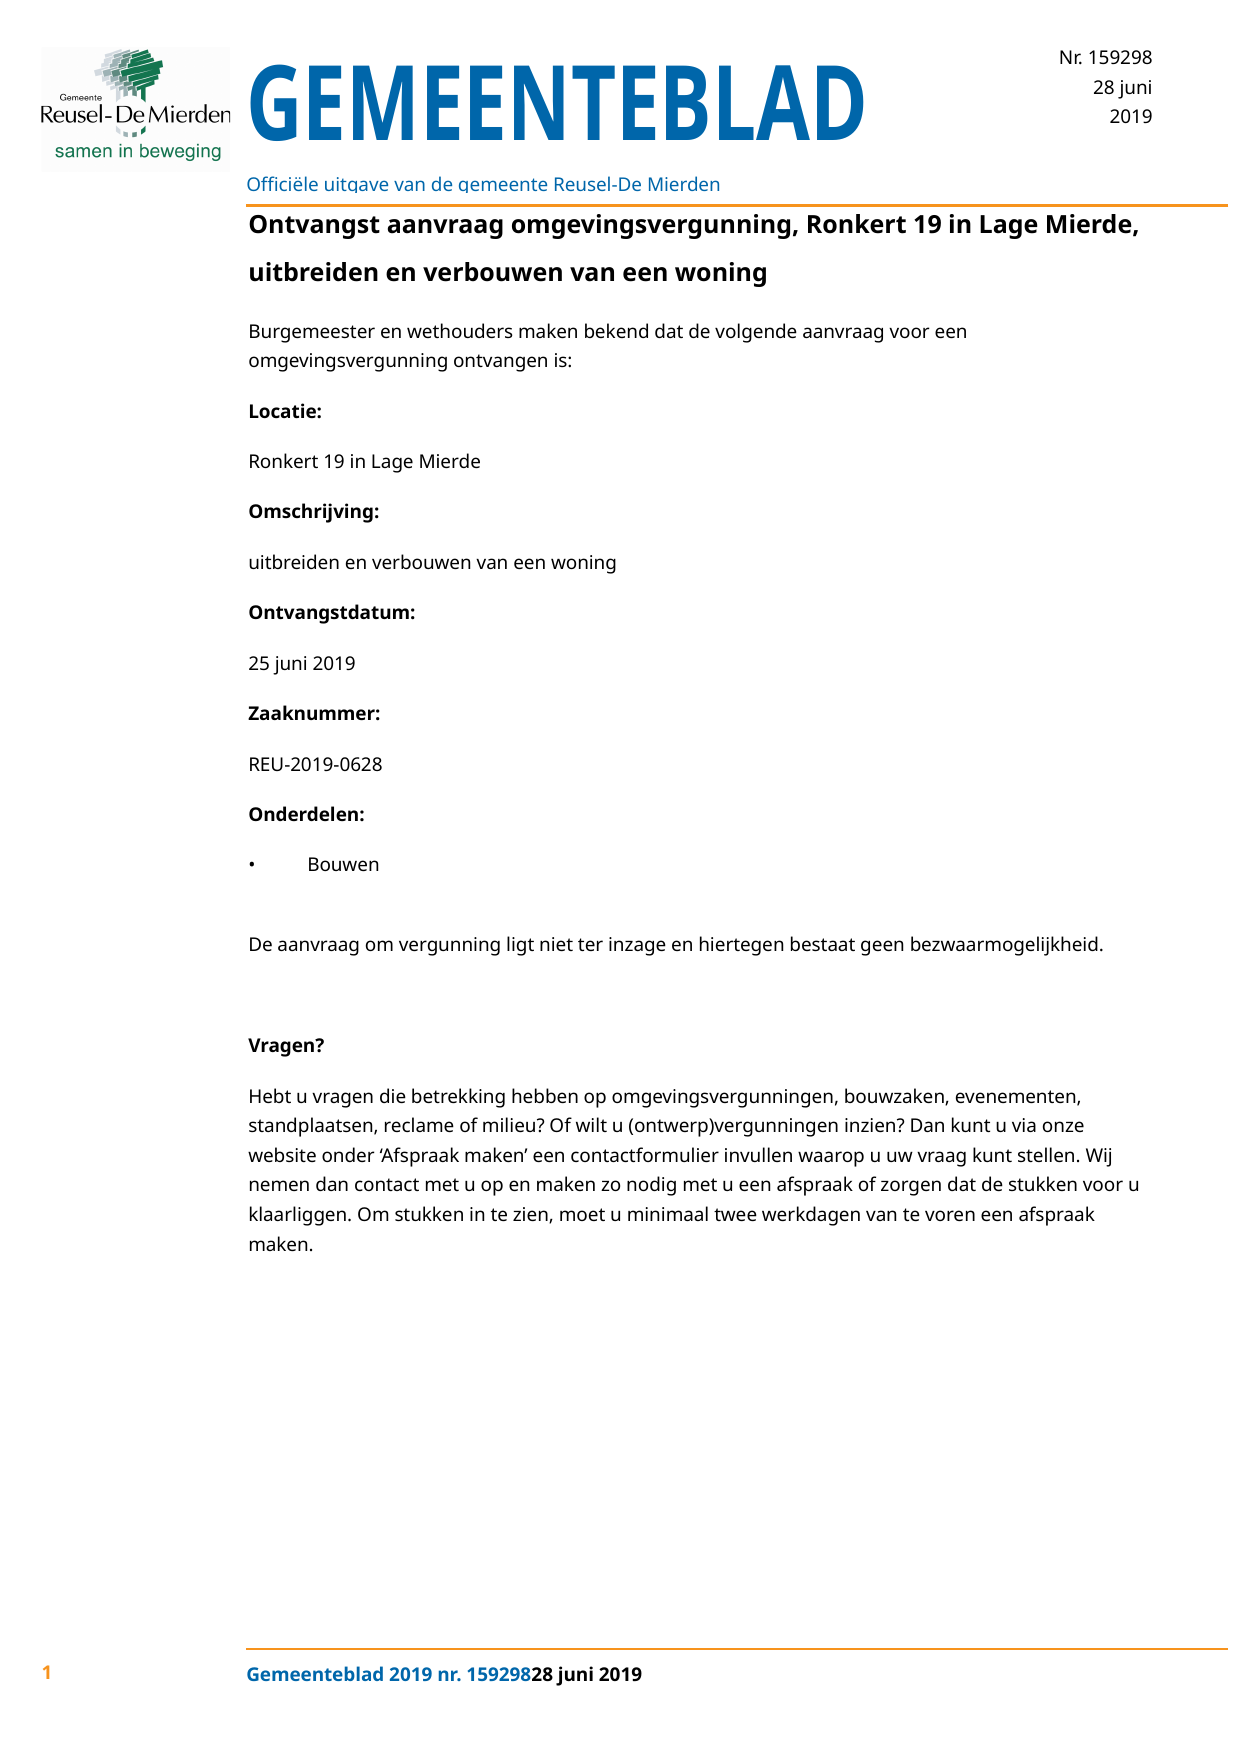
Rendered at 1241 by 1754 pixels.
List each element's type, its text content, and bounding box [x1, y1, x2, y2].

text Omschrijving: [248, 499, 1152, 524]
text Ronkert 19 in Lage Mierde [248, 448, 1152, 474]
text uitbreiden en verbouwen van een woning [248, 549, 1152, 575]
text Onderdelen: [248, 801, 1152, 827]
text 25 juni 2019 [248, 650, 1152, 676]
text REU-2019-0628 [248, 751, 1152, 777]
text Hebt u vragen die betrekking hebben op omgevingsvergunningen, bouwzaken, evenementen, standplaatsen, reclame of milieu? Of wilt u (ontwerp)vergunningen inzien? Dan kunt u via onze website onder ‘Afspraak maken’ een contactformulier invullen waarop u uw vraag kunt stellen. Wij nemen dan contact met u op en maken zo nodig met u een afspraak of zorgen dat de stukken voor u klaarliggen. Om stukken in te zien, moet u minimaal twee werkdagen van te voren een afspraak maken. [248, 1083, 1152, 1257]
text Ontvangst aanvraag omgevingsvergunning, Ronkert 19 in Lage Mierde, uitbreiden en verbouwen van een woning [248, 207, 1152, 288]
text Locatie: [248, 398, 1152, 424]
picture [41, 47, 231, 172]
text Burgemeester en wethouders maken bekend dat de volgende aanvraag voor een omgevingsvergunning ontvangen is: [248, 318, 1152, 373]
text Ontvangstdatum: [248, 599, 1152, 625]
text De aanvraag om vergunning ligt niet ter inzage en hiertegen bestaat geen bezwaarmogelijkheid. [248, 932, 1152, 957]
text Zaaknummer: [248, 700, 1152, 726]
text Vragen? [248, 1032, 1152, 1058]
list Bouwen [248, 852, 1152, 877]
